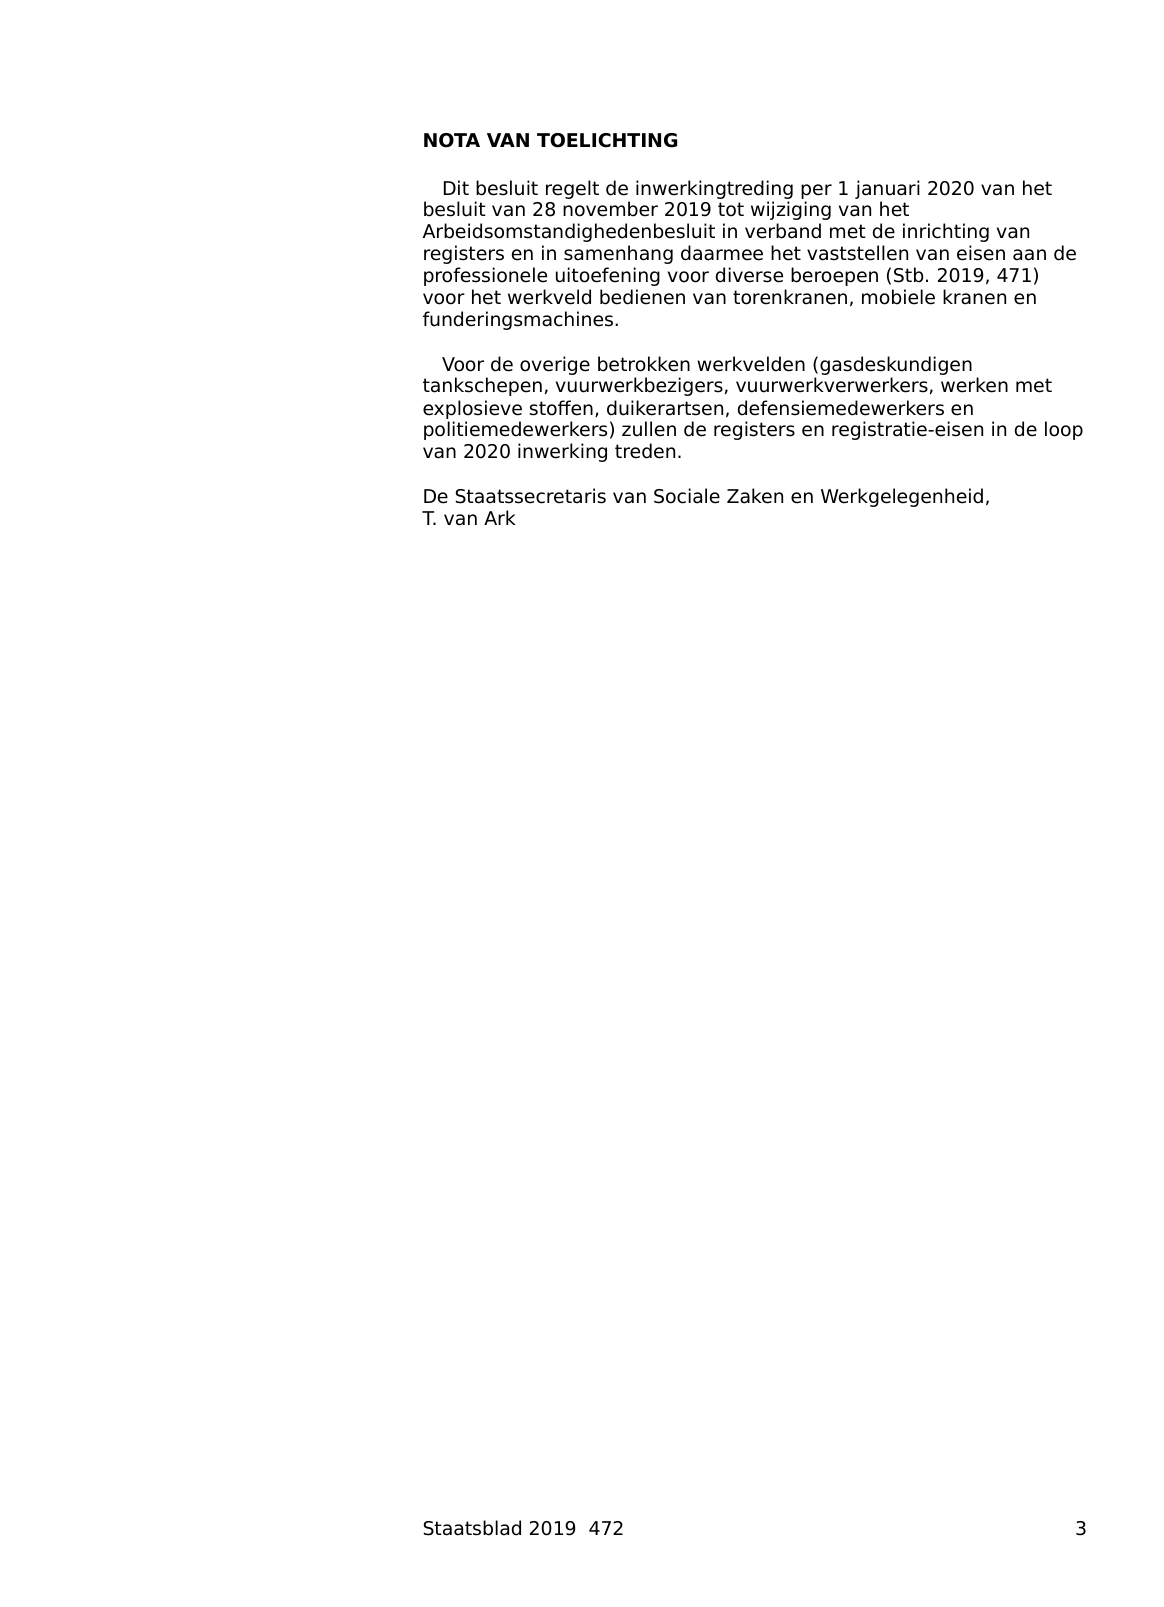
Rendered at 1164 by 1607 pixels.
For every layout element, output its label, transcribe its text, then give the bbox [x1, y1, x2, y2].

text Dit besluit regelt de inwerkingtreding per 1 januari 2020 van het besluit van 28 november 2019 tot wijziging van het Arbeidsomstandighedenbesluit in verband met de inrichting van registers en in samenhang daarmee het vaststellen van eisen aan de professionele uitoefening voor diverse beroepen (Stb. 2019, 471) voor het werkveld bedienen van torenkranen, mobiele kranen en funderingsmachines. [422, 177, 1087, 331]
text Voor de overige betrokken werkvelden (gasdeskundigen tankschepen, vuurwerkbezigers, vuurwerkverwerkers, werken met explosieve stoffen, duikerartsen, defensiemedewerkers en politiemedewerkers) zullen de registers en registratie-eisen in de loop van 2020 inwerking treden. [422, 353, 1087, 463]
text De Staatssecretaris van Sociale Zaken en Werkgelegenheid, T. van Ark [422, 486, 1087, 529]
subtitle NOTA VAN TOELICHTING [422, 130, 1087, 152]
